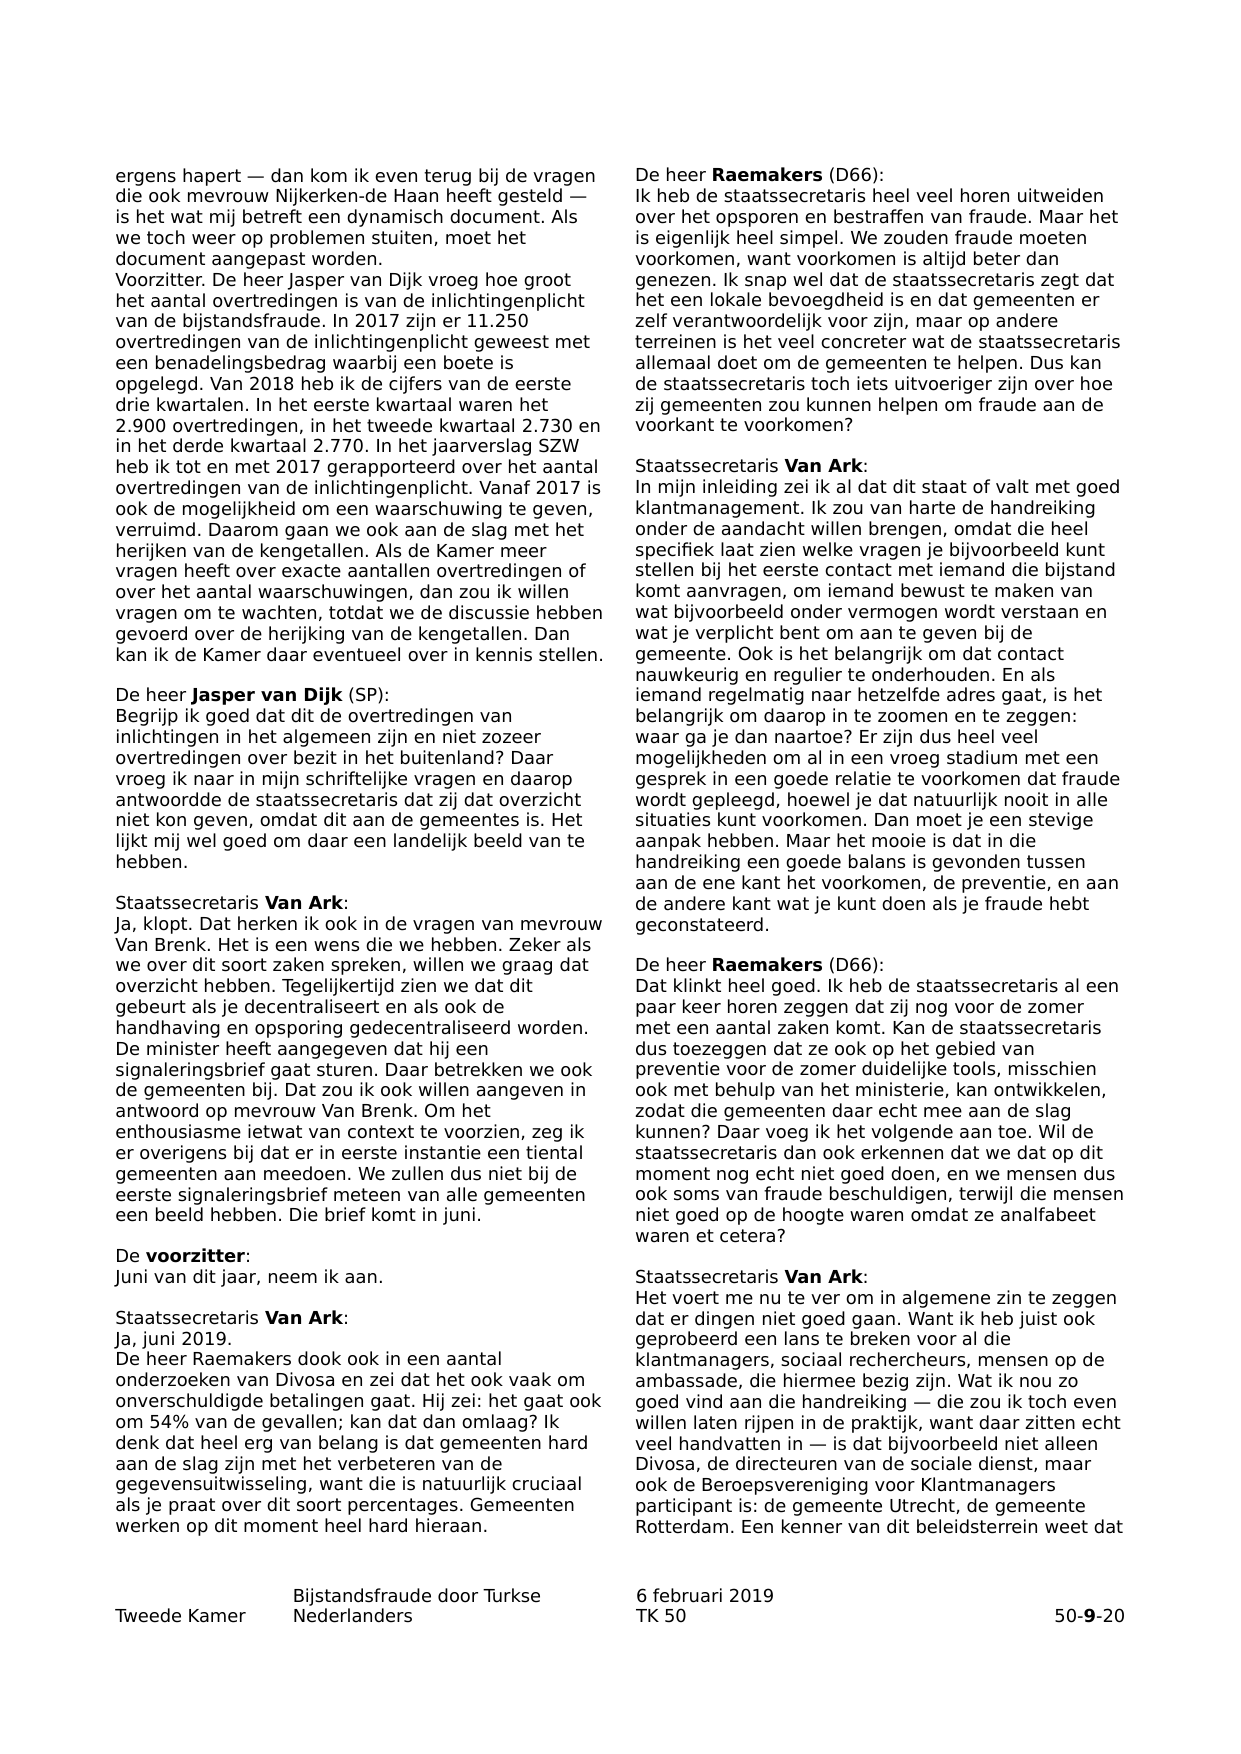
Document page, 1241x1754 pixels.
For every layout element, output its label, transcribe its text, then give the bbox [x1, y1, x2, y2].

text Ja, klopt. Dat herken ik ook in de vragen van mevrouw Van Brenk. Het is een wens die we hebben. Zeker als we over dit soort zaken spreken, willen we graag dat overzicht hebben. Tegelijkertijd zien we dat dit gebeurt als je decentraliseert en als ook de handhaving en opsporing gedecentraliseerd worden. De minister heeft aangegeven dat hij een signaleringsbrief gaat sturen. Daar betrekken we ook de gemeenten bij. Dat zou ik ook willen aangeven in antwoord op mevrouw Van Brenk. Om het enthousiasme ietwat van context te voorzien, zeg ik er overigens bij dat er in eerste instantie een tiental gemeenten aan meedoen. We zullen dus niet bij de eerste signaleringsbrief meteen van alle gemeenten een beeld hebben. Die brief komt in juni. [115, 913, 605, 1226]
text Ja, juni 2019. [115, 1328, 605, 1349]
text De heer Raemakers (D66): [635, 165, 1125, 186]
text De heer Jasper van Dijk (SP): [115, 685, 605, 706]
text ergens hapert — dan kom ik even terug bij de vragen die ook mevrouw Nijkerken-de Haan heeft gesteld — is het wat mij betreft een dynamisch document. Als we toch weer op problemen stuiten, moet het document aangepast worden. [115, 165, 605, 269]
text Ik heb de staatssecretaris heel veel horen uitweiden over het opsporen en bestraffen van fraude. Maar het is eigenlijk heel simpel. We zouden fraude moeten voorkomen, want voorkomen is altijd beter dan genezen. Ik snap wel dat de staatssecretaris zegt dat het een lokale bevoegdheid is en dat gemeenten er zelf verantwoordelijk voor zijn, maar op andere terreinen is het veel concreter wat de staatssecretaris allemaal doet om de gemeenten te helpen. Dus kan de staatssecretaris toch iets uitvoeriger zijn over hoe zij gemeenten zou kunnen helpen om fraude aan de voorkant te voorkomen? [635, 186, 1125, 436]
text Staatssecretaris Van Ark: [115, 1307, 605, 1328]
text Begrijp ik goed dat dit de overtredingen van inlichtingen in het algemeen zijn en niet zozeer overtredingen over bezit in het buitenland? Daar vroeg ik naar in mijn schriftelijke vragen en daarop antwoordde de staatssecretaris dat zij dat overzicht niet kon geven, omdat dit aan de gemeentes is. Het lijkt mij wel goed om daar een landelijk beeld van te hebben. [115, 706, 605, 873]
text Juni van dit jaar, neem ik aan. [115, 1267, 605, 1287]
text Staatssecretaris Van Ark: [635, 456, 1125, 477]
text In mijn inleiding zei ik al dat dit staat of valt met goed klantmanagement. Ik zou van harte de handreiking onder de aandacht willen brengen, omdat die heel specifiek laat zien welke vragen je bijvoorbeeld kunt stellen bij het eerste contact met iemand die bijstand komt aanvragen, om iemand bewust te maken van wat bijvoorbeeld onder vermogen wordt verstaan en wat je verplicht bent om aan te geven bij de gemeente. Ook is het belangrijk om dat contact nauwkeurig en regulier te onderhouden. En als iemand regelmatig naar hetzelfde adres gaat, is het belangrijk om daarop in te zoomen en te zeggen: waar ga je dan naartoe? Er zijn dus heel veel mogelijkheden om al in een vroeg stadium met een gesprek in een goede relatie te voorkomen dat fraude wordt gepleegd, hoewel je dat natuurlijk nooit in alle situaties kunt voorkomen. Dan moet je een stevige aanpak hebben. Maar het mooie is dat in die handreiking een goede balans is gevonden tussen aan de ene kant het voorkomen, de preventie, en aan de andere kant wat je kunt doen als je fraude hebt geconstateerd. [635, 477, 1125, 935]
text De voorzitter: [115, 1246, 605, 1267]
text Staatssecretaris Van Ark: [115, 893, 605, 913]
text De heer Raemakers (D66): [635, 955, 1125, 976]
text Staatssecretaris Van Ark: [635, 1267, 1125, 1287]
text Dat klinkt heel goed. Ik heb de staatssecretaris al een paar keer horen zeggen dat zij nog voor de zomer met een aantal zaken komt. Kan de staatssecretaris dus toezeggen dat ze ook op het gebied van preventie voor de zomer duidelijke tools, misschien ook met behulp van het ministerie, kan ontwikkelen, zodat die gemeenten daar echt mee aan de slag kunnen? Daar voeg ik het volgende aan toe. Wil de staatssecretaris dan ook erkennen dat we dat op dit moment nog echt niet goed doen, en we mensen dus ook soms van fraude beschuldigen, terwijl die mensen niet goed op de hoogte waren omdat ze analfabeet waren et cetera? [635, 976, 1125, 1247]
text Voorzitter. De heer Jasper van Dijk vroeg hoe groot het aantal overtredingen is van de inlichtingenplicht van de bijstandsfraude. In 2017 zijn er 11.250 overtredingen van de inlichtingenplicht geweest met een benadelingsbedrag waarbij een boete is opgelegd. Van 2018 heb ik de cijfers van de eerste drie kwartalen. In het eerste kwartaal waren het 2.900 overtredingen, in het tweede kwartaal 2.730 en in het derde kwartaal 2.770. In het jaarverslag SZW heb ik tot en met 2017 gerapporteerd over het aantal overtredingen van de inlichtingenplicht. Vanaf 2017 is ook de mogelijkheid om een waarschuwing te geven, verruimd. Daarom gaan we ook aan de slag met het herijken van de kengetallen. Als de Kamer meer vragen heeft over exacte aantallen overtredingen of over het aantal waarschuwingen, dan zou ik willen vragen om te wachten, totdat we de discussie hebben gevoerd over de herijking van de kengetallen. Dan kan ik de Kamer daar eventueel over in kennis stellen. [115, 269, 605, 665]
text De heer Raemakers dook ook in een aantal onderzoeken van Divosa en zei dat het ook vaak om onverschuldigde betalingen gaat. Hij zei: het gaat ook om 54% van de gevallen; kan dat dan omlaag? Ik denk dat heel erg van belang is dat gemeenten hard aan de slag zijn met het verbeteren van de gegevensuitwisseling, want die is natuurlijk cruciaal als je praat over dit soort percentages. Gemeenten werken op dit moment heel hard hieraan. [115, 1349, 605, 1537]
text Het voert me nu te ver om in algemene zin te zeggen dat er dingen niet goed gaan. Want ik heb juist ook geprobeerd een lans te breken voor al die klantmanagers, sociaal rechercheurs, mensen op de ambassade, die hiermee bezig zijn. Wat ik nou zo goed vind aan die handreiking — die zou ik toch even willen laten rijpen in de praktijk, want daar zitten echt veel handvatten in — is dat bijvoorbeeld niet alleen Divosa, de directeuren van de sociale dienst, maar ook de Beroepsvereniging voor Klantmanagers participant is: de gemeente Utrecht, de gemeente Rotterdam. Een kenner van dit beleidsterrein weet dat [635, 1287, 1125, 1537]
